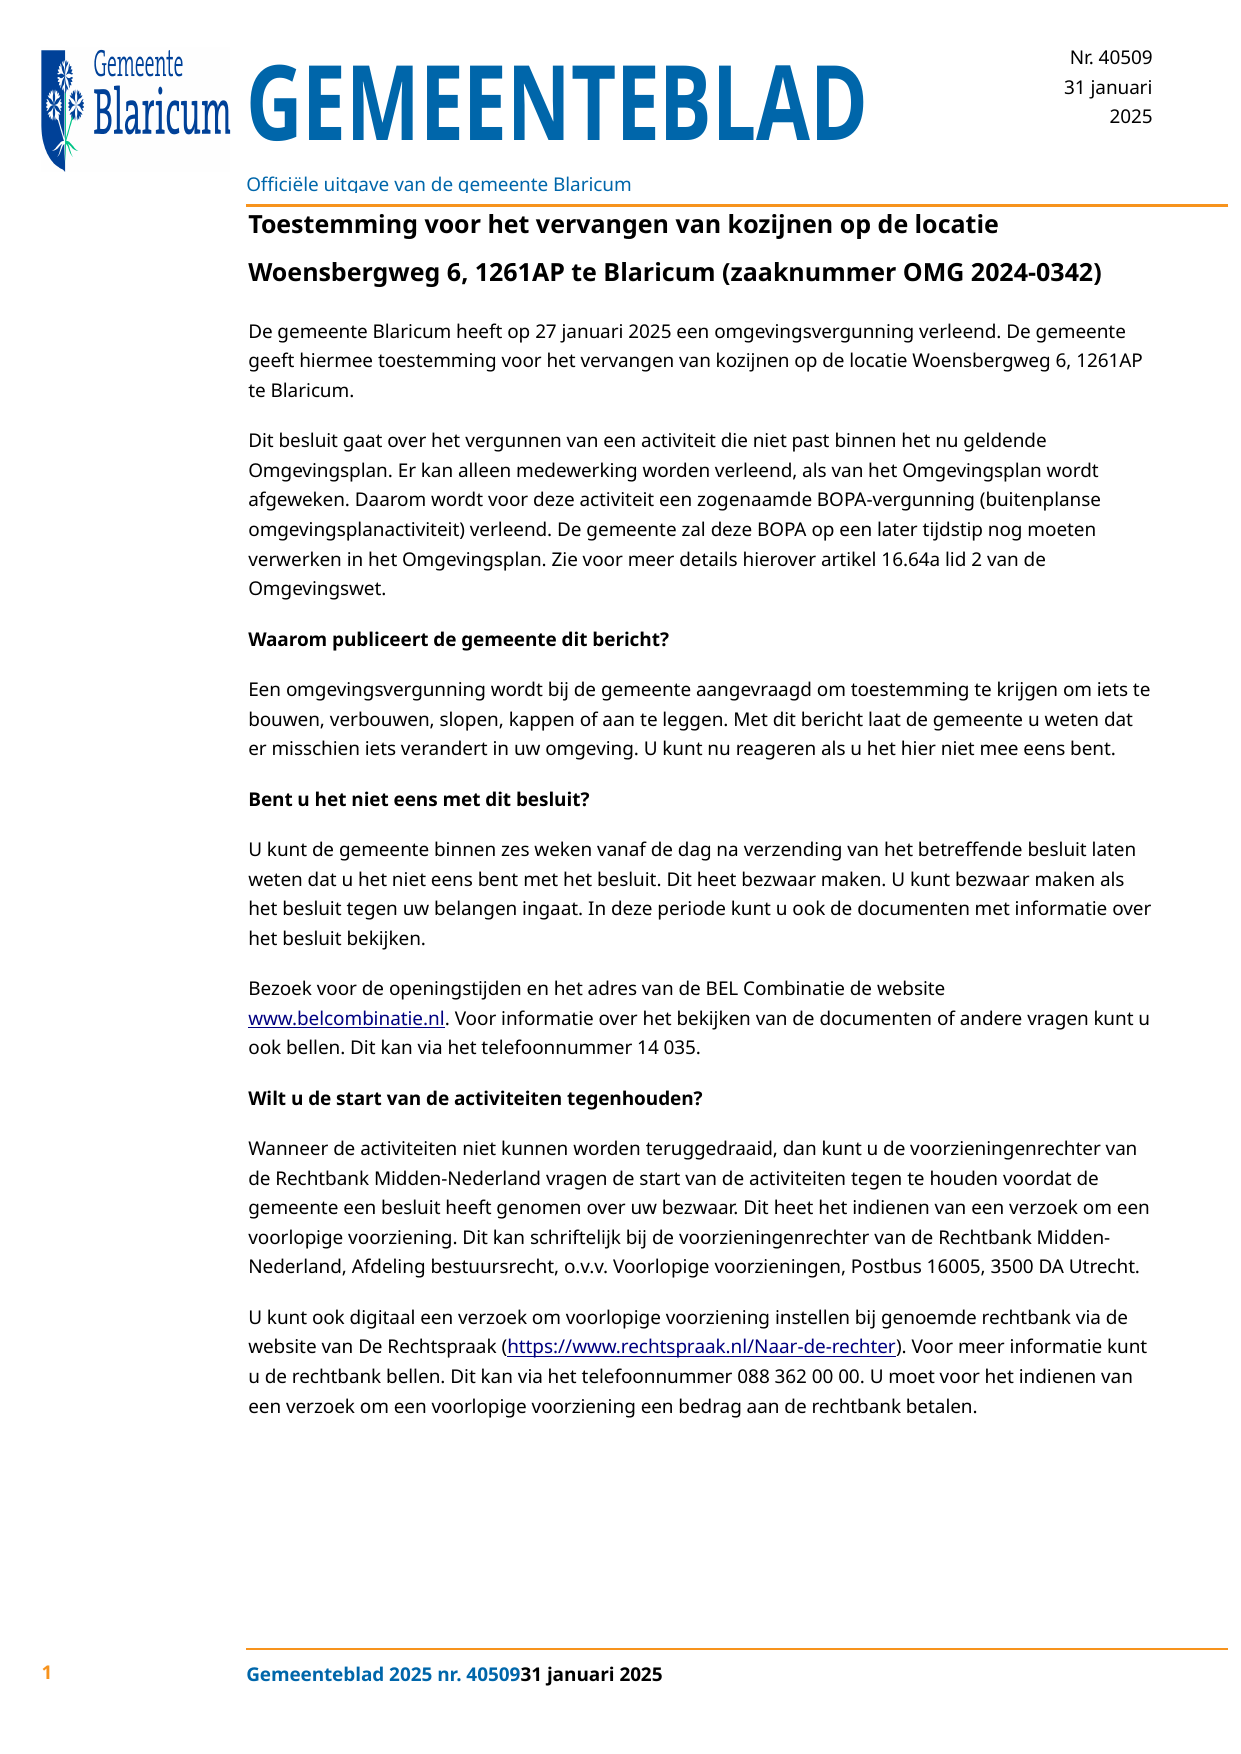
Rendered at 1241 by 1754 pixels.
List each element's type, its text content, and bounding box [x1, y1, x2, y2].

text Een omgevingsvergunning wordt bij de gemeente aangevraagd om toestemming te krijgen om iets te bouwen, verbouwen, slopen, kappen of aan te leggen. Met dit bericht laat de gemeente u weten dat er misschien iets verandert in uw omgeving. U kunt nu reageren als u het hier niet mee eens bent. [248, 676, 1152, 761]
text U kunt ook digitaal een verzoek om voorlopige voorziening instellen bij genoemde rechtbank via de website van De Rechtspraak (https://www.rechtspraak.nl/Naar-de-rechter). Voor meer informatie kunt u de rechtbank bellen. Dit kan via het telefoonnummer 088 362 00 00. U moet voor het indienen van een verzoek om een voorlopige voorziening een bedrag aan de rechtbank betalen. [248, 1304, 1152, 1419]
text Wilt u de start van de activiteiten tegenhouden? [248, 1085, 1152, 1111]
text Dit besluit gaat over het vergunnen van een activiteit die niet past binnen het nu geldende Omgevingsplan. Er kan alleen medewerking worden verleend, als van het Omgevingsplan wordt afgeweken. Daarom wordt voor deze activiteit een zogenaamde BOPA-vergunning (buitenplanse omgevingsplanactiviteit) verleend. De gemeente zal deze BOPA op een later tijdstip nog moeten verwerken in het Omgevingsplan. Zie voor meer details hierover artikel 16.64a lid 2 van de Omgevingswet. [248, 427, 1152, 601]
text Waarom publiceert de gemeente dit bericht? [248, 626, 1152, 652]
text De gemeente Blaricum heeft op 27 januari 2025 een omgevingsvergunning verleend. De gemeente geeft hiermee toestemming voor het vervangen van kozijnen op de locatie Woensbergweg 6, 1261AP te Blaricum. [248, 318, 1152, 403]
text Wanneer de activiteiten niet kunnen worden teruggedraaid, dan kunt u de voorzieningenrechter van de Rechtbank Midden-Nederland vragen de start van de activiteiten tegen te houden voordat de gemeente een besluit heeft genomen over uw bezwaar. Dit heet het indienen van een verzoek om een voorlopige voorziening. Dit kan schriftelijk bij de voorzieningenrechter van de Rechtbank Midden-Nederland, Afdeling bestuursrecht, o.v.v. Voorlopige voorzieningen, Postbus 16005, 3500 DA Utrecht. [248, 1135, 1152, 1279]
text Bent u het niet eens met dit besluit? [248, 786, 1152, 812]
picture [41, 47, 231, 172]
text U kunt de gemeente binnen zes weken vanaf de dag na verzending van het betreffende besluit laten weten dat u het niet eens bent met het besluit. Dit heet bezwaar maken. U kunt bezwaar maken als het besluit tegen uw belangen ingaat. In deze periode kunt u ook de documenten met informatie over het besluit bekijken. [248, 836, 1152, 951]
text Toestemming voor het vervangen van kozijnen op de locatie Woensbergweg 6, 1261AP te Blaricum (zaaknummer OMG 2024-0342) [248, 207, 1152, 288]
text Bezoek voor de openingstijden en het adres van de BEL Combinatie de website www.belcombinatie.nl. Voor informatie over het bekijken van de documenten of andere vragen kunt u ook bellen. Dit kan via het telefoonnummer 14 035. [248, 975, 1152, 1060]
